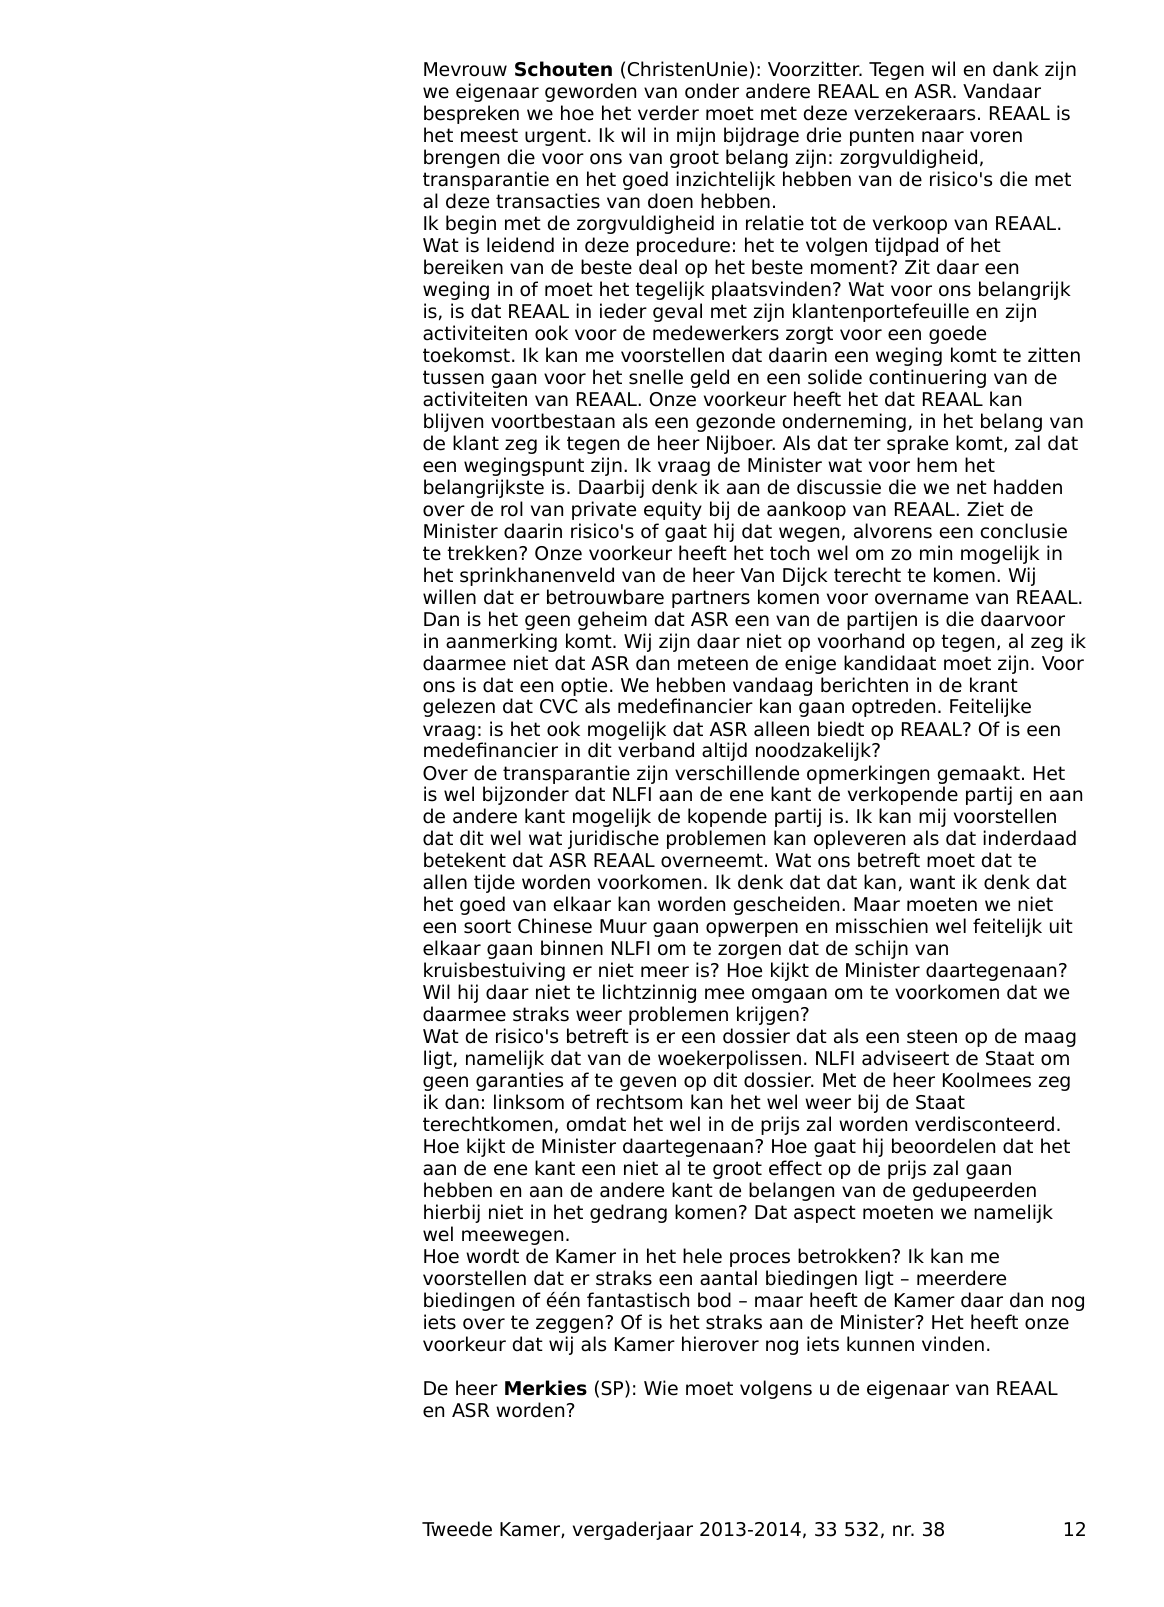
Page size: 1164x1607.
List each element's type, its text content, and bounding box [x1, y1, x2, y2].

text Wat de risico's betreft is er een dossier dat als een steen op de maag ligt, namelijk dat van de woekerpolissen. NLFI adviseert de Staat om geen garanties af te geven op dit dossier. Met de heer Koolmees zeg ik dan: linksom of rechtsom kan het wel weer bij de Staat terechtkomen, omdat het wel in de prijs zal worden verdisconteerd. Hoe kijkt de Minister daartegenaan? Hoe gaat hij beoordelen dat het aan de ene kant een niet al te groot effect op de prijs zal gaan hebben en aan de andere kant de belangen van de gedupeerden hierbij niet in het gedrang komen? Dat aspect moeten we namelijk wel meewegen. [422, 1026, 1087, 1246]
text Over de transparantie zijn verschillende opmerkingen gemaakt. Het is wel bijzonder dat NLFI aan de ene kant de verkopende partij en aan de andere kant mogelijk de kopende partij is. Ik kan mij voorstellen dat dit wel wat juridische problemen kan opleveren als dat inderdaad betekent dat ASR REAAL overneemt. Wat ons betreft moet dat te allen tijde worden voorkomen. Ik denk dat dat kan, want ik denk dat het goed van elkaar kan worden gescheiden. Maar moeten we niet een soort Chinese Muur gaan opwerpen en misschien wel feitelijk uit elkaar gaan binnen NLFI om te zorgen dat de schijn van kruisbestuiving er niet meer is? Hoe kijkt de Minister daartegenaan? Wil hij daar niet te lichtzinnig mee omgaan om te voorkomen dat we daarmee straks weer problemen krijgen? [422, 762, 1087, 1026]
text De heer Merkies (SP): Wie moet volgens u de eigenaar van REAAL en ASR worden? [422, 1378, 1087, 1422]
text Ik begin met de zorgvuldigheid in relatie tot de verkoop van REAAL. Wat is leidend in deze procedure: het te volgen tijdpad of het bereiken van de beste deal op het beste moment? Zit daar een weging in of moet het tegelijk plaatsvinden? Wat voor ons belangrijk is, is dat REAAL in ieder geval met zijn klantenportefeuille en zijn activiteiten ook voor de medewerkers zorgt voor een goede toekomst. Ik kan me voorstellen dat daarin een weging komt te zitten tussen gaan voor het snelle geld en een solide continuering van de activiteiten van REAAL. Onze voorkeur heeft het dat REAAL kan blijven voortbestaan als een gezonde onderneming, in het belang van de klant zeg ik tegen de heer Nijboer. Als dat ter sprake komt, zal dat een wegingspunt zijn. Ik vraag de Minister wat voor hem het belangrijkste is. Daarbij denk ik aan de discussie die we net hadden over de rol van private equity bij de aankoop van REAAL. Ziet de Minister daarin risico's of gaat hij dat wegen, alvorens een conclusie te trekken? Onze voorkeur heeft het toch wel om zo min mogelijk in het sprinkhanenveld van de heer Van Dijck terecht te komen. Wij willen dat er betrouwbare partners komen voor overname van REAAL. [422, 213, 1087, 608]
text Hoe wordt de Kamer in het hele proces betrokken? Ik kan me voorstellen dat er straks een aantal biedingen ligt – meerdere biedingen of één fantastisch bod – maar heeft de Kamer daar dan nog iets over te zeggen? Of is het straks aan de Minister? Het heeft onze voorkeur dat wij als Kamer hierover nog iets kunnen vinden. [422, 1246, 1087, 1356]
text Mevrouw Schouten (ChristenUnie): Voorzitter. Tegen wil en dank zijn we eigenaar geworden van onder andere REAAL en ASR. Vandaar bespreken we hoe het verder moet met deze verzekeraars. REAAL is het meest urgent. Ik wil in mijn bijdrage drie punten naar voren brengen die voor ons van groot belang zijn: zorgvuldigheid, transparantie en het goed inzichtelijk hebben van de risico's die met al deze transacties van doen hebben. [422, 59, 1087, 213]
text Dan is het geen geheim dat ASR een van de partijen is die daarvoor in aanmerking komt. Wij zijn daar niet op voorhand op tegen, al zeg ik daarmee niet dat ASR dan meteen de enige kandidaat moet zijn. Voor ons is dat een optie. We hebben vandaag berichten in de krant gelezen dat CVC als medefinancier kan gaan optreden. Feitelijke vraag: is het ook mogelijk dat ASR alleen biedt op REAAL? Of is een medefinancier in dit verband altijd noodzakelijk? [422, 608, 1087, 762]
